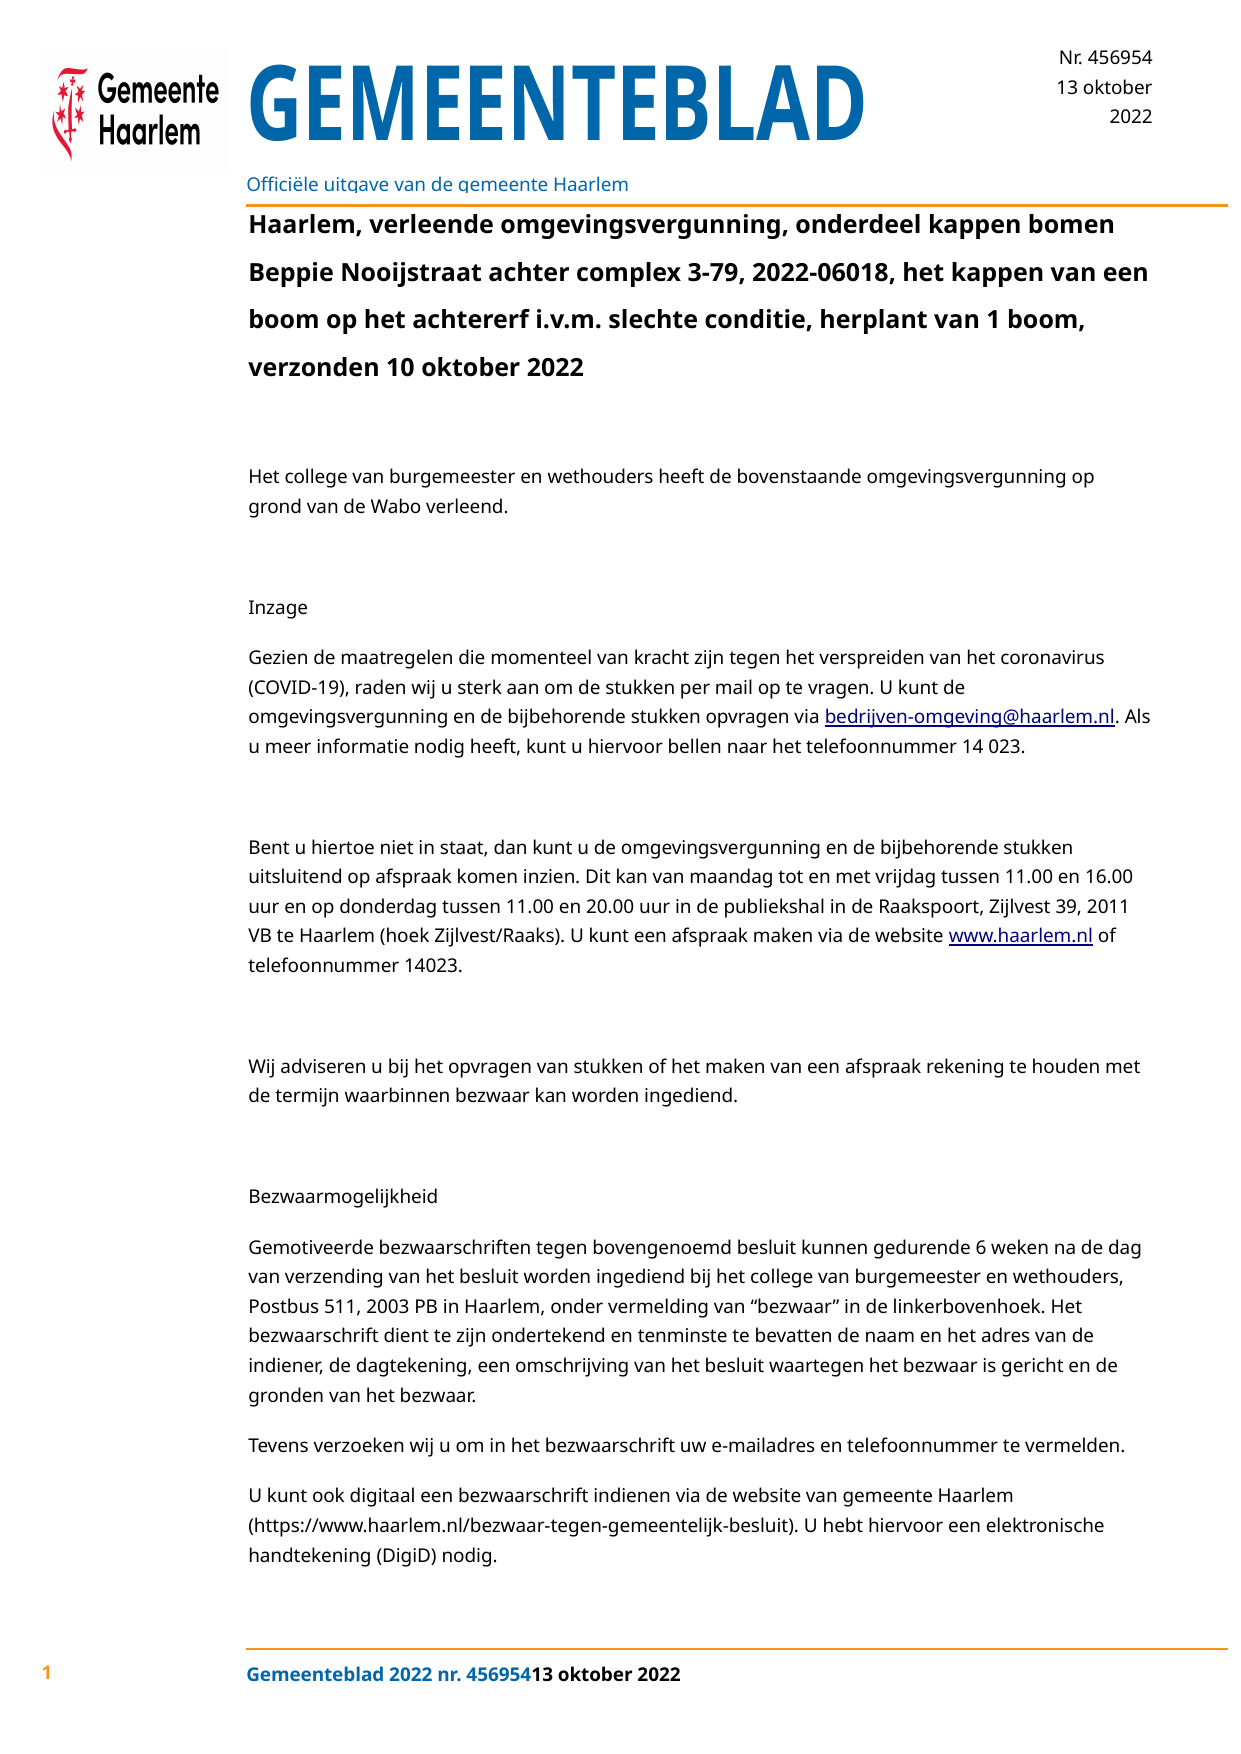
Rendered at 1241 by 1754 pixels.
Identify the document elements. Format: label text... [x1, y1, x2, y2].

picture [41, 47, 231, 172]
text Het college van burgemeester en wethouders heeft de bovenstaande omgevingsvergunning op grond van de Wabo verleend. [248, 463, 1152, 519]
text Tevens verzoeken wij u om in het bezwaarschrift uw e-mailadres en telefoonnummer te vermelden. [248, 1432, 1152, 1458]
text Wij adviseren u bij het opvragen van stukken of het maken van een afspraak rekening te houden met de termijn waarbinnen bezwaar kan worden ingediend. [248, 1053, 1152, 1108]
text U kunt ook digitaal een bezwaarschrift indienen via de website van gemeente Haarlem (https://www.haarlem.nl/bezwaar-tegen-gemeentelijk-besluit). U hebt hiervoor een elektronische handtekening (DigiD) nodig. [248, 1483, 1152, 1568]
text Gemotiveerde bezwaarschriften tegen bovengenoemd besluit kunnen gedurende 6 weken na de dag van verzending van het besluit worden ingediend bij het college van burgemeester en wethouders, Postbus 511, 2003 PB in Haarlem, onder vermelding van “bezwaar” in de linkerbovenhoek. Het bezwaarschrift dient te zijn ondertekend en tenminste te bevatten de naam en het adres van de indiener, de dagtekening, een omschrijving van het besluit waartegen het bezwaar is gericht en de gronden van het bezwaar. [248, 1234, 1152, 1408]
text Bezwaarmogelijkheid [248, 1183, 1152, 1209]
text Haarlem, verleende omgevingsvergunning, onderdeel kappen bomen Beppie Nooijstraat achter complex 3-79, 2022-06018, het kappen van een boom op het achtererf i.v.m. slechte conditie, herplant van 1 boom, verzonden 10 oktober 2022 [248, 207, 1152, 384]
text Inzage [248, 594, 1152, 620]
text Gezien de maatregelen die momenteel van kracht zijn tegen het verspreiden van het coronavirus (COVID-19), raden wij u sterk aan om de stukken per mail op te vragen. U kunt de omgevingsvergunning en de bijbehorende stukken opvragen via bedrijven-omgeving@haarlem.nl. Als u meer informatie nodig heeft, kunt u hiervoor bellen naar het telefoonnummer 14 023. [248, 644, 1152, 759]
text Bent u hiertoe niet in staat, dan kunt u de omgevingsvergunning en de bijbehorende stukken uitsluitend op afspraak komen inzien. Dit kan van maandag tot en met vrijdag tussen 11.00 en 16.00 uur en op donderdag tussen 11.00 en 20.00 uur in de publiekshal in de Raakspoort, Zijlvest 39, 2011 VB te Haarlem (hoek Zijlvest/Raaks). U kunt een afspraak maken via de website www.haarlem.nl of telefoonnummer 14023. [248, 834, 1152, 978]
